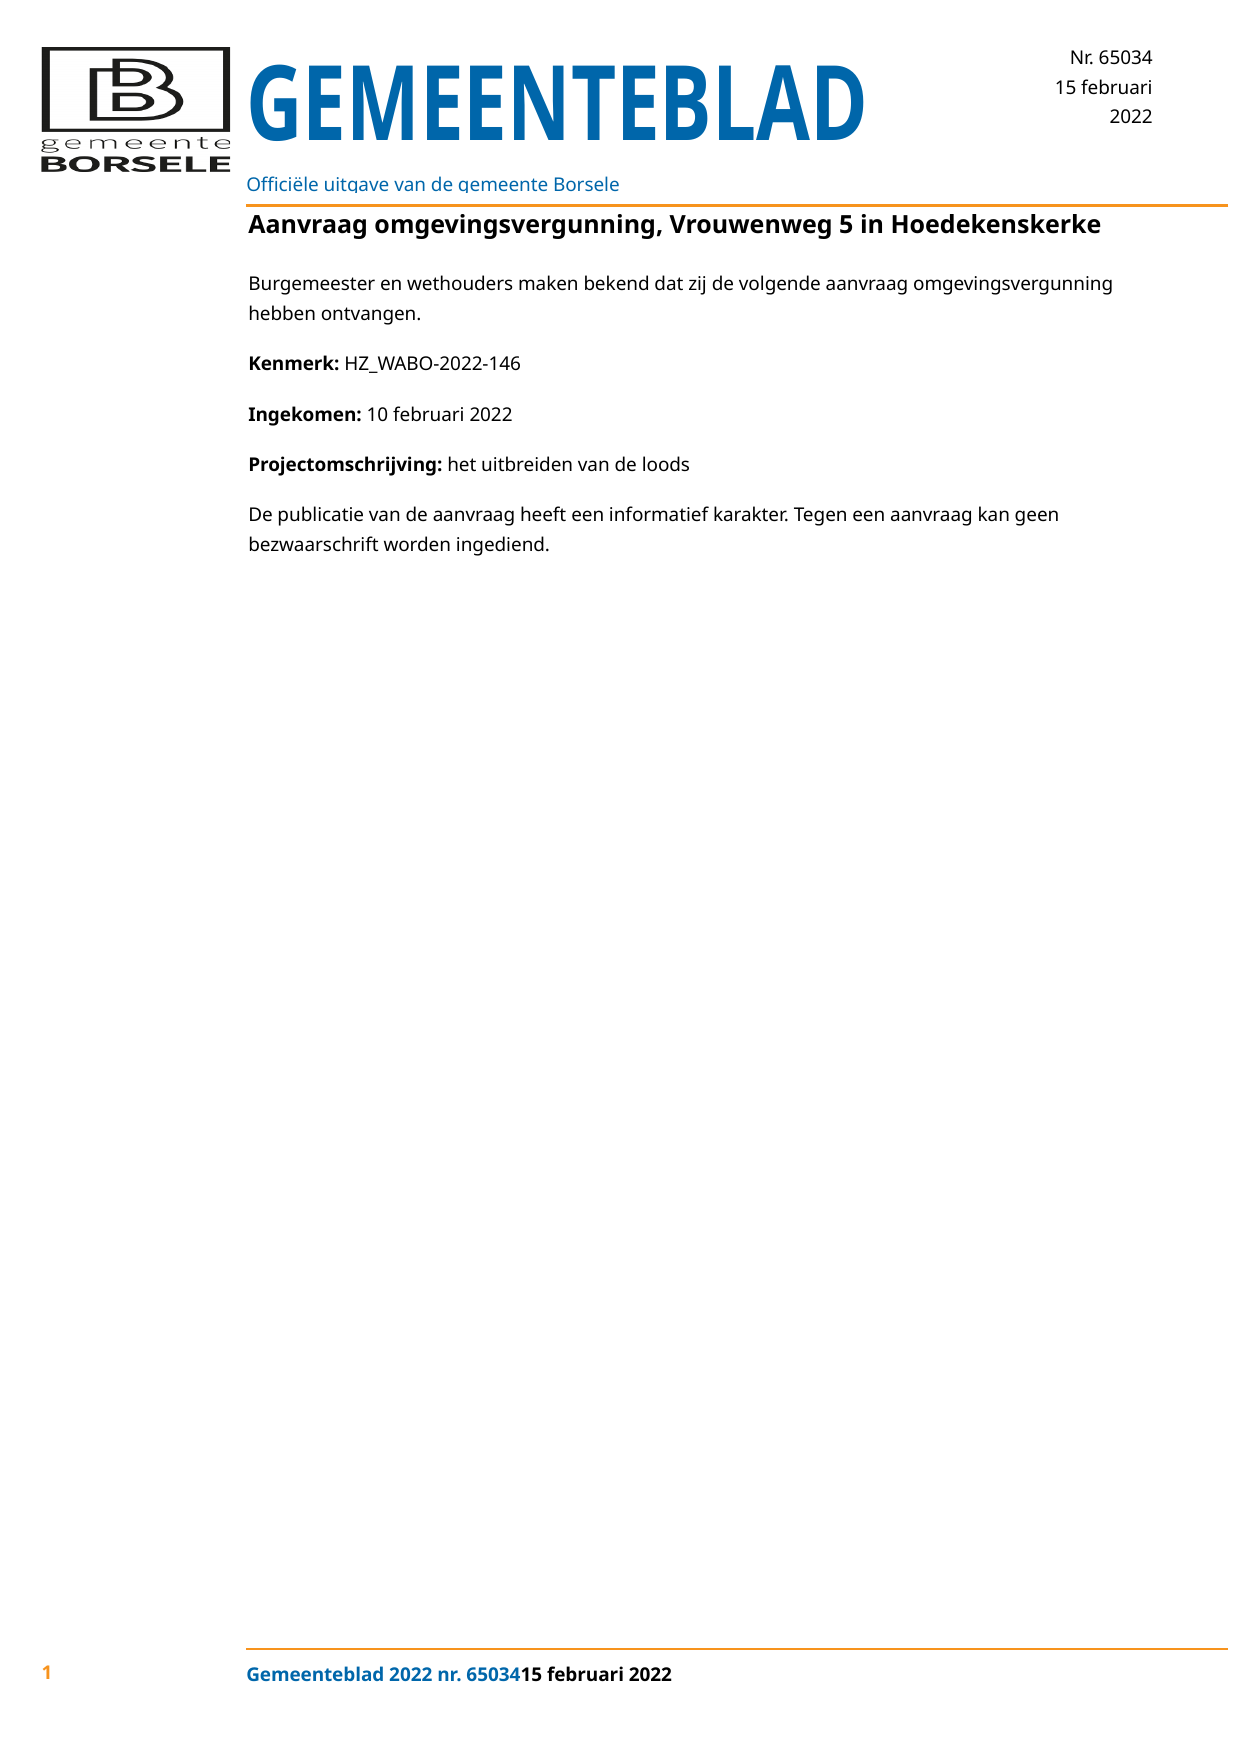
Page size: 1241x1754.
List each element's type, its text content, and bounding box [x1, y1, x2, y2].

text Projectomschrijving: het uitbreiden van de loods [248, 451, 1152, 477]
text Kenmerk: HZ_WABO-2022-146 [248, 350, 1152, 376]
picture [41, 47, 231, 172]
text Ingekomen: 10 februari 2022 [248, 401, 1152, 426]
text Burgemeester en wethouders maken bekend dat zij de volgende aanvraag omgevingsvergunning hebben ontvangen. [248, 270, 1152, 326]
text De publicatie van de aanvraag heeft een informatief karakter. Tegen een aanvraag kan geen bezwaarschrift worden ingediend. [248, 502, 1152, 557]
text Aanvraag omgevingsvergunning, Vrouwenweg 5 in Hoedekenskerke [248, 207, 1152, 241]
